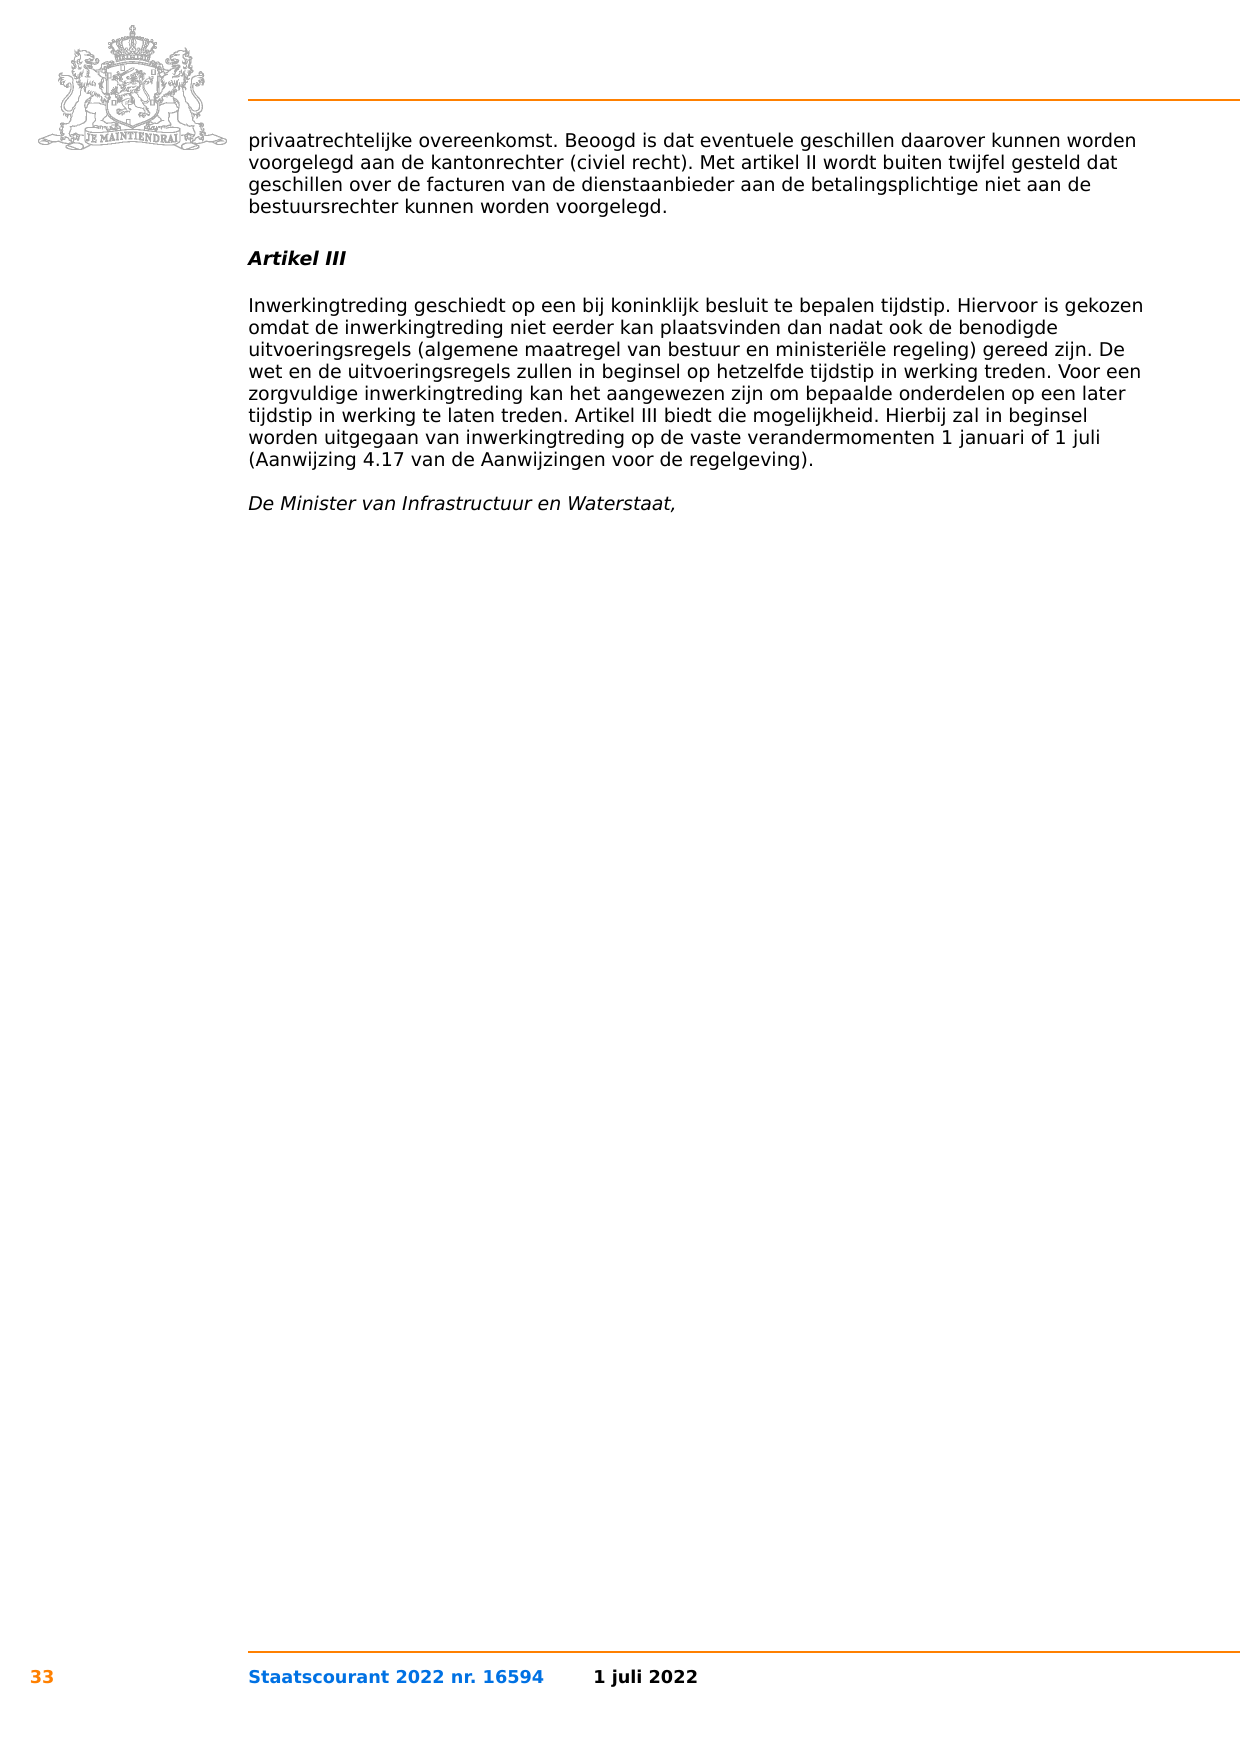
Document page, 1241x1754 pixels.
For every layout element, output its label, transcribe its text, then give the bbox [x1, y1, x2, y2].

subtitle Artikel III [248, 248, 1163, 270]
picture [38, 25, 227, 150]
text De Minister van Infrastructuur en Waterstaat, [248, 492, 1163, 514]
text Inwerkingtreding geschiedt op een bij koninklijk besluit te bepalen tijdstip. Hiervoor is gekozen omdat de inwerkingtreding niet eerder kan plaatsvinden dan nadat ook de benodigde uitvoeringsregels (algemene maatregel van bestuur en ministeriële regeling) gereed zijn. De wet en de uitvoeringsregels zullen in beginsel op hetzelfde tijdstip in werking treden. Voor een zorgvuldige inwerkingtreding kan het aangewezen zijn om bepaalde onderdelen op een later tijdstip in werking te laten treden. Artikel III biedt die mogelijkheid. Hierbij zal in beginsel worden uitgegaan van inwerkingtreding op de vaste verandermomenten 1 januari of 1 juli (Aanwijzing 4.17 van de Aanwijzingen voor de regelgeving). [248, 295, 1163, 471]
text privaatrechtelijke overeenkomst. Beoogd is dat eventuele geschillen daarover kunnen worden voorgelegd aan de kantonrechter (civiel recht). Met artikel II wordt buiten twijfel gesteld dat geschillen over de facturen van de dienstaanbieder aan de betalingsplichtige niet aan de bestuursrechter kunnen worden voorgelegd. [248, 130, 1163, 218]
